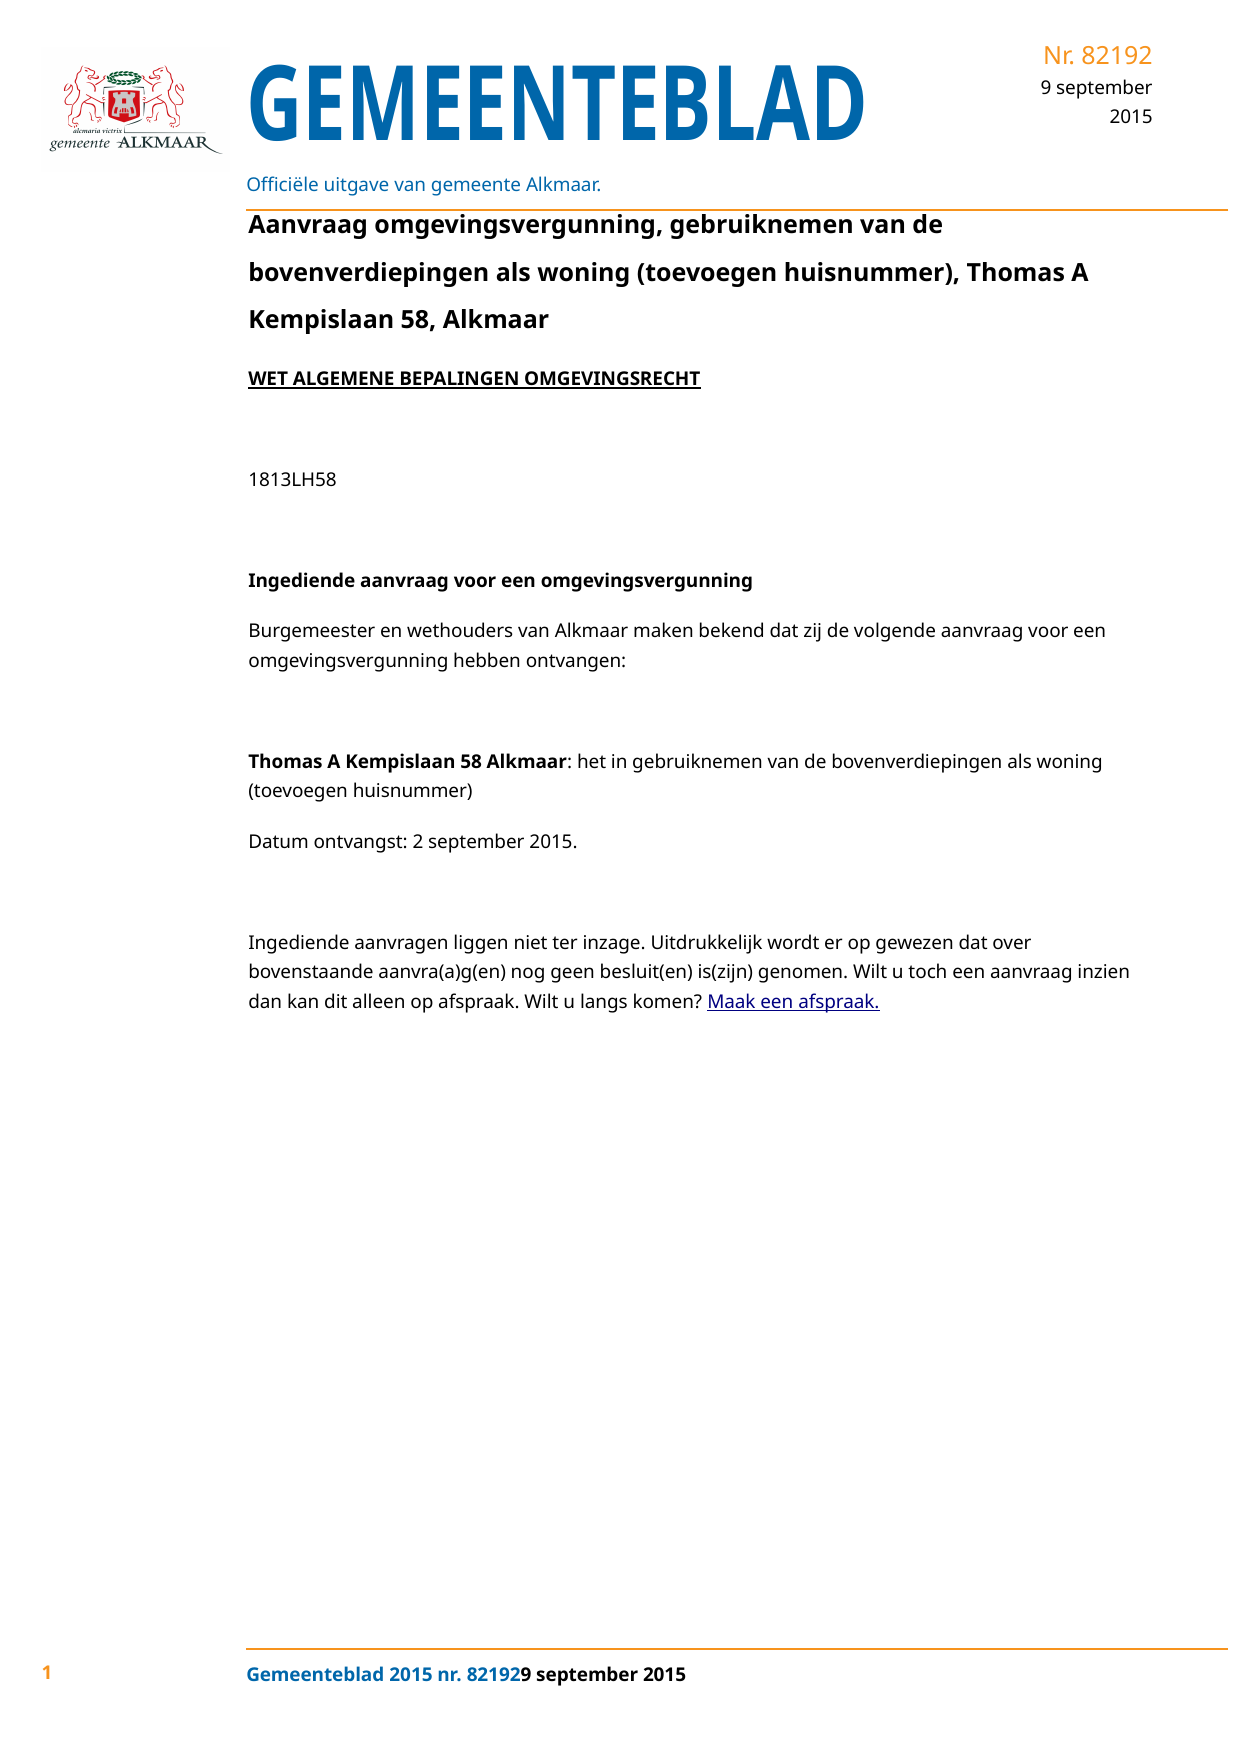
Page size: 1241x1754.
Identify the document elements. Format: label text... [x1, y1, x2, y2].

text Datum ontvangst: 2 september 2015. [248, 828, 1152, 854]
text Ingediende aanvragen liggen niet ter inzage. Uitdrukkelijk wordt er op gewezen dat over bovenstaande aanvra(a)g(en) nog geen besluit(en) is(zijn) genomen. Wilt u toch een aanvraag inzien dan kan dit alleen op afspraak. Wilt u langs komen? Maak een afspraak. [248, 929, 1152, 1014]
picture [41, 47, 231, 172]
text Ingediende aanvraag voor een omgevingsvergunning [248, 567, 1152, 593]
text Thomas A Kempislaan 58 Alkmaar: het in gebruiknemen van de bovenverdiepingen als woning (toevoegen huisnummer) [248, 748, 1152, 803]
text WET ALGEMENE BEPALINGEN OMGEVINGSRECHT [248, 366, 1152, 391]
text Burgemeester en wethouders van Alkmaar maken bekend dat zij de volgende aanvraag voor een omgevingsvergunning hebben ontvangen: [248, 618, 1152, 673]
text 1813LH58 [248, 466, 1152, 492]
text Aanvraag omgevingsvergunning, gebruiknemen van de bovenverdiepingen als woning (toevoegen huisnummer), Thomas A Kempislaan 58, Alkmaar [248, 211, 1152, 336]
